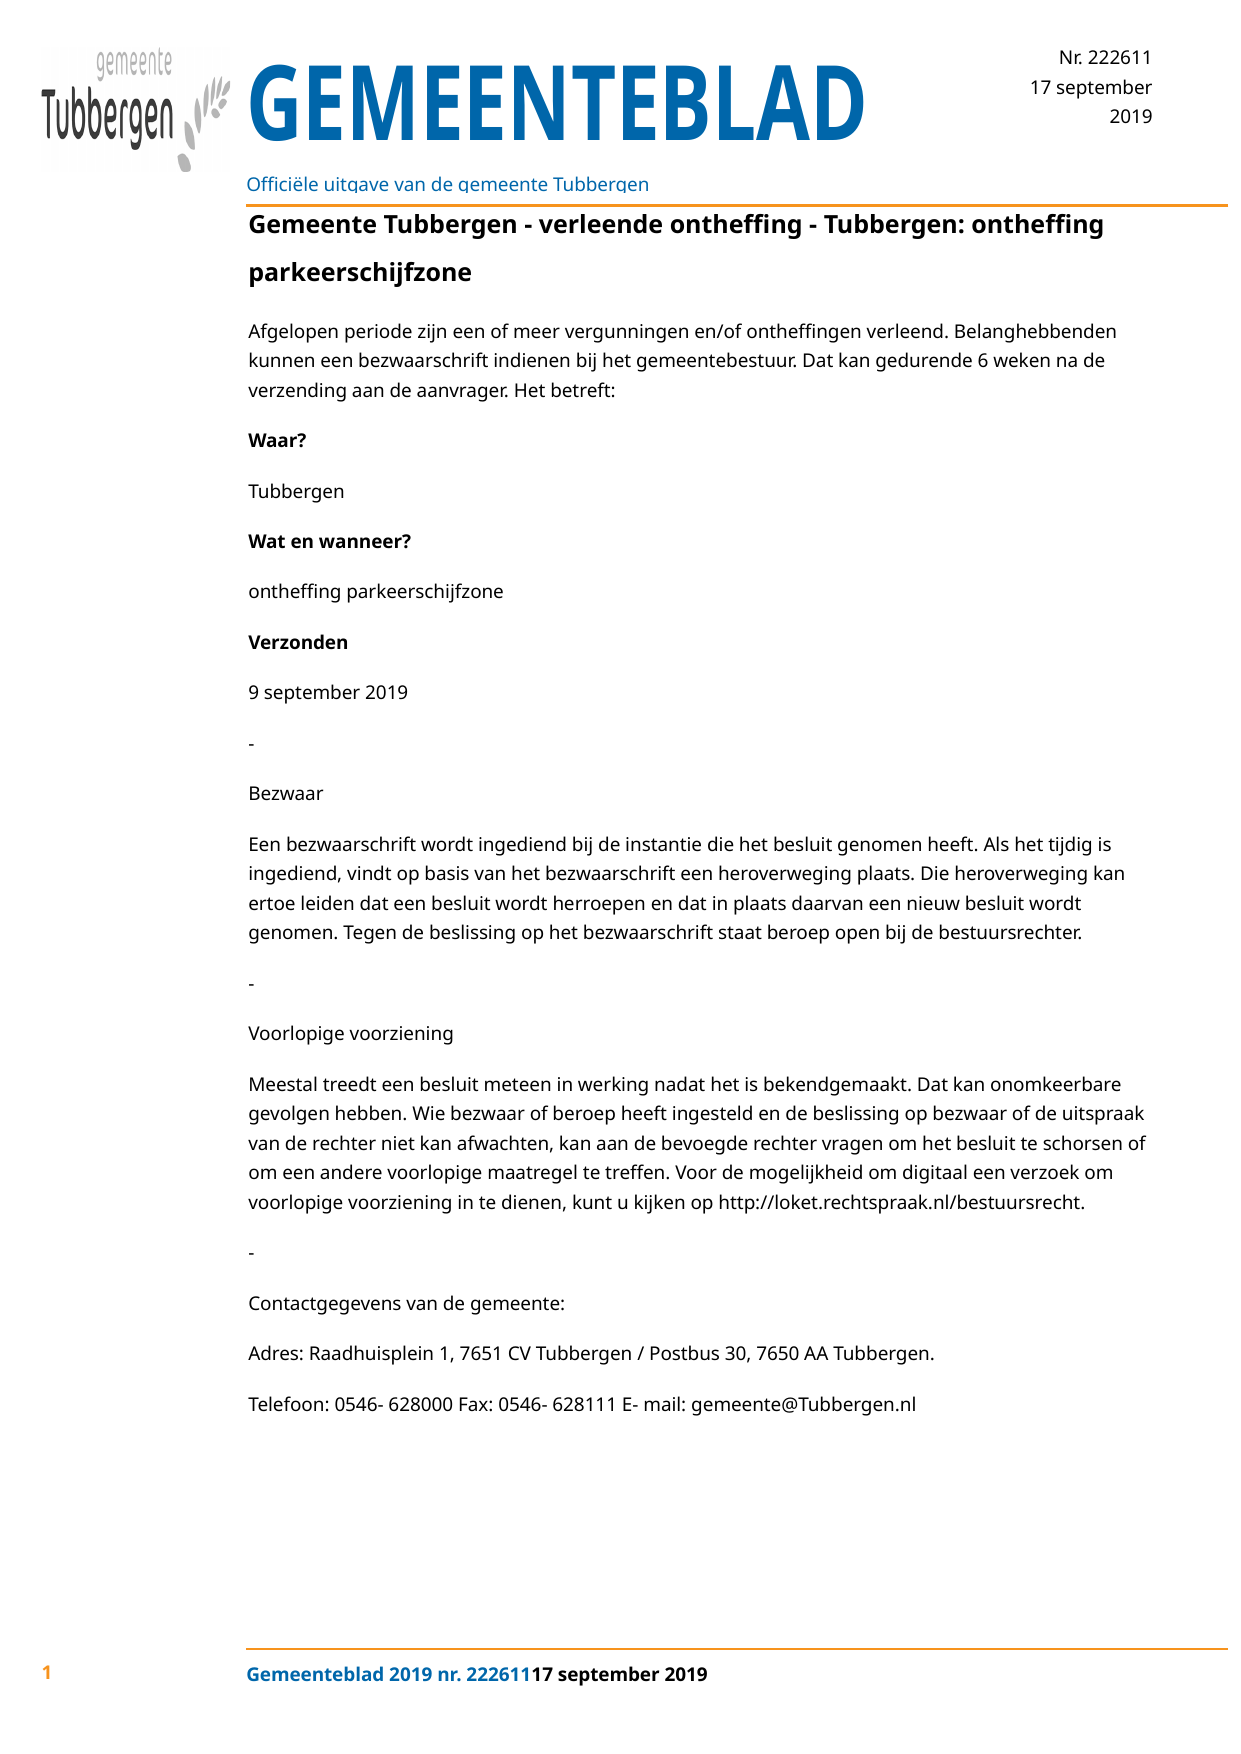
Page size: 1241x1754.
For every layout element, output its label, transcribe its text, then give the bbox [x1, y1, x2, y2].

text Contactgegevens van de gemeente: [248, 1290, 1152, 1316]
text - [248, 1239, 1152, 1265]
text Meestal treedt een besluit meteen in werking nadat het is bekendgemaakt. Dat kan onomkeerbare gevolgen hebben. Wie bezwaar of beroep heeft ingesteld en de beslissing op bezwaar of de uitspraak van de rechter niet kan afwachten, kan aan de bevoegde rechter vragen om het besluit te schorsen of om een andere voorlopige maatregel te treffen. Voor de mogelijkheid om digitaal een verzoek om voorlopige voorziening in te dienen, kunt u kijken op http://loket.rechtspraak.nl/bestuursrecht. [248, 1071, 1152, 1215]
text ontheffing parkeerschijfzone [248, 579, 1152, 604]
text Bezwaar [248, 780, 1152, 806]
text Afgelopen periode zijn een of meer vergunningen en/of ontheffingen verleend. Belanghebbenden kunnen een bezwaarschrift indienen bij het gemeentebestuur. Dat kan gedurende 6 weken na de verzending aan de aanvrager. Het betreft: [248, 318, 1152, 403]
text - [248, 970, 1152, 996]
picture [41, 47, 231, 172]
text Adres: Raadhuisplein 1, 7651 CV Tubbergen / Postbus 30, 7650 AA Tubbergen. [248, 1340, 1152, 1366]
text - [248, 730, 1152, 756]
text Telefoon: 0546- 628000 Fax: 0546- 628111 E- mail: gemeente@Tubbergen.nl [248, 1391, 1152, 1417]
text Gemeente Tubbergen - verleende ontheffing - Tubbergen: ontheffing parkeerschijfzone [248, 207, 1152, 288]
text 9 september 2019 [248, 679, 1152, 705]
text Tubbergen [248, 478, 1152, 504]
text Verzonden [248, 629, 1152, 655]
text Waar? [248, 427, 1152, 453]
text Wat en wanneer? [248, 528, 1152, 554]
text Een bezwaarschrift wordt ingediend bij de instantie die het besluit genomen heeft. Als het tijdig is ingediend, vindt op basis van het bezwaarschrift een heroverweging plaats. Die heroverweging kan ertoe leiden dat een besluit wordt herroepen en dat in plaats daarvan een nieuw besluit wordt genomen. Tegen de beslissing op het bezwaarschrift staat beroep open bij de bestuursrechter. [248, 831, 1152, 945]
text Voorlopige voorziening [248, 1020, 1152, 1046]
